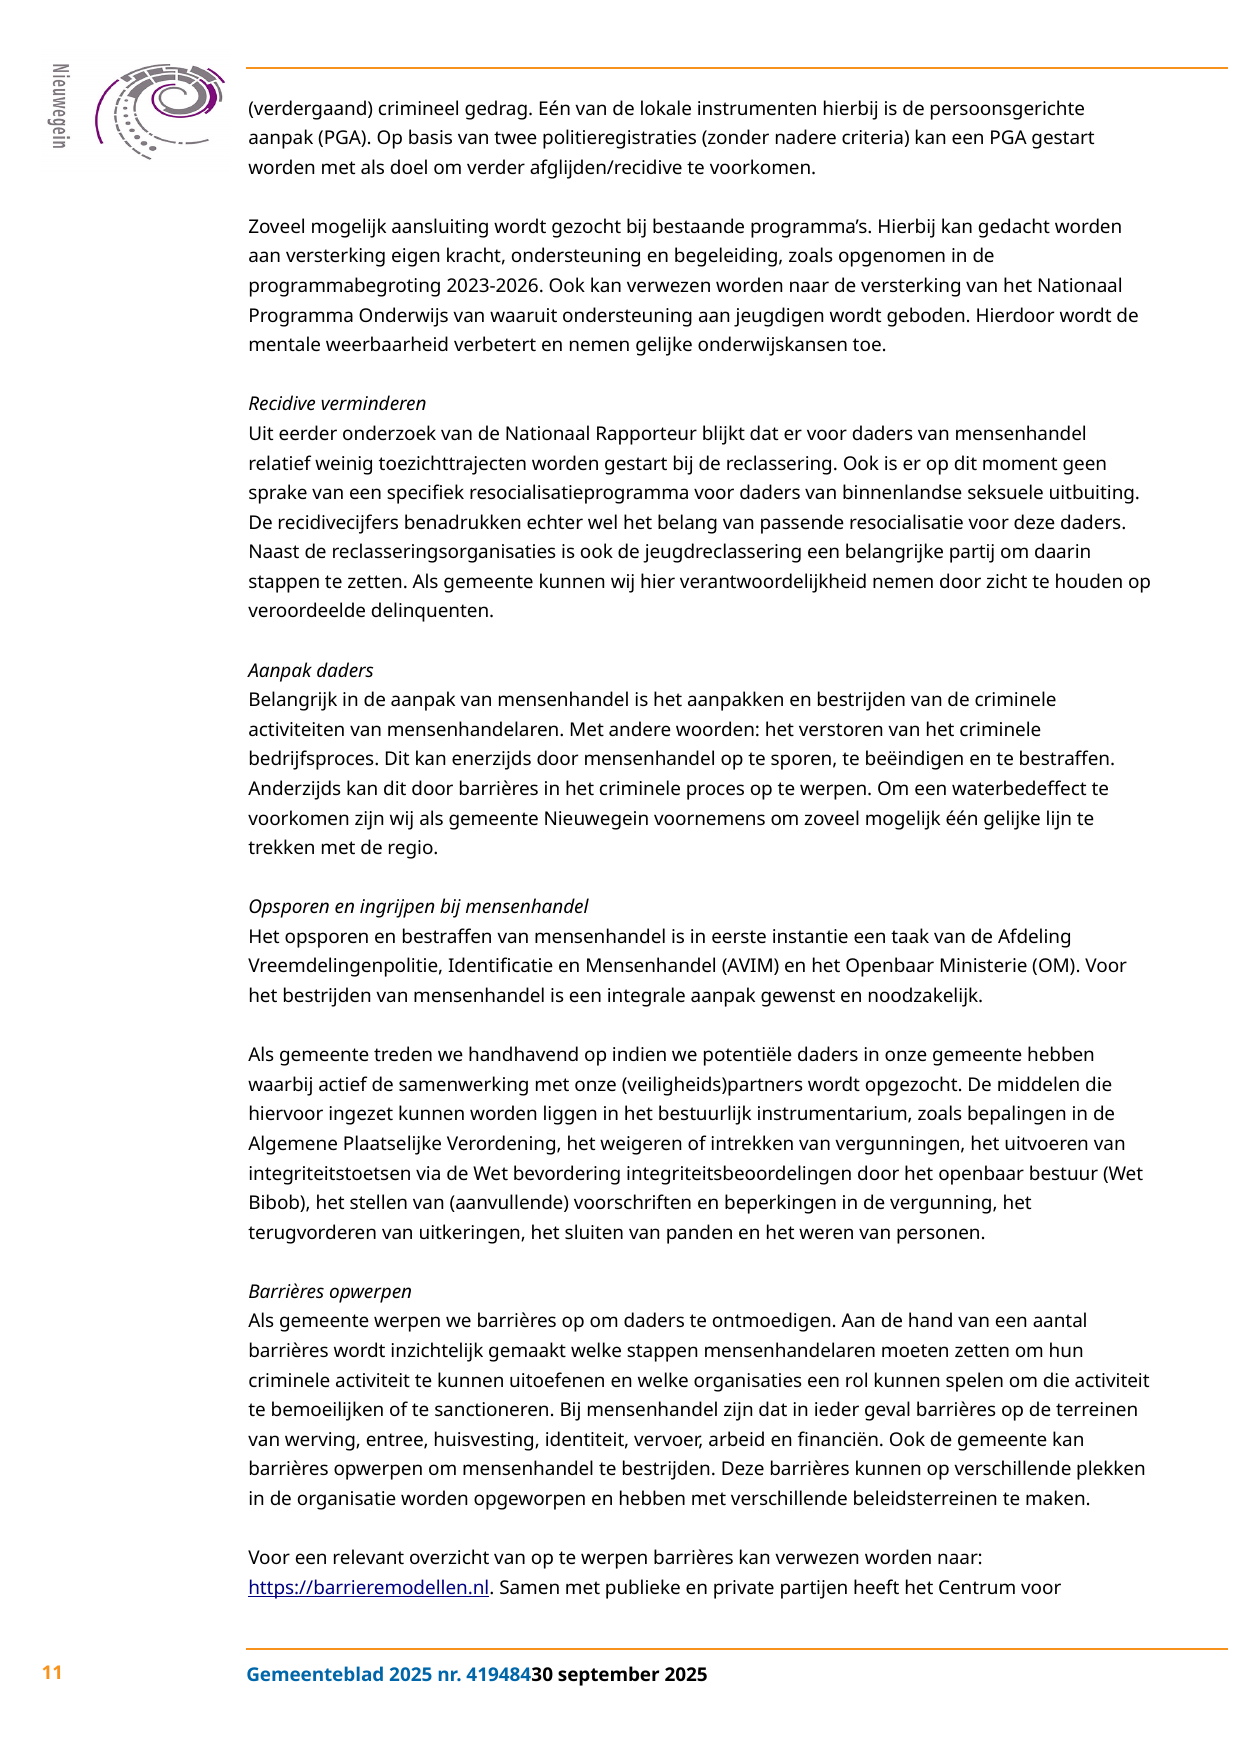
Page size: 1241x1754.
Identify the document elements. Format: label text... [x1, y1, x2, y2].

text Aanpak daders [248, 657, 1152, 683]
text Als gemeente werpen we barrières op om daders te ontmoedigen. Aan de hand van een aantal barrières wordt inzichtelijk gemaakt welke stappen mensenhandelaren moeten zetten om hun criminele activiteit te kunnen uitoefenen en welke organisaties een rol kunnen spelen om die activiteit te bemoeilijken of te sanctioneren. Bij mensenhandel zijn dat in ieder geval barrières op de terreinen van werving, entree, huisvesting, identiteit, vervoer, arbeid en financiën. Ook de gemeente kan barrières opwerpen om mensenhandel te bestrijden. Deze barrières kunnen op verschillende plekken in de organisatie worden opgeworpen en hebben met verschillende beleidsterreinen te maken. [248, 1308, 1152, 1511]
text Het opsporen en bestraffen van mensenhandel is in eerste instantie een taak van de Afdeling Vreemdelingenpolitie, Identificatie en Mensenhandel (AVIM) en het Openbaar Ministerie (OM). Voor het bestrijden van mensenhandel is een integrale aanpak gewenst en noodzakelijk. [248, 923, 1152, 1008]
text Voor een relevant overzicht van op te werpen barrières kan verwezen worden naar: https://barrieremodellen.nl. Samen met publieke en private partijen heeft het Centrum voor [248, 1544, 1152, 1600]
picture [41, 47, 231, 172]
text (verdergaand) crimineel gedrag. Eén van de lokale instrumenten hierbij is de persoonsgerichte aanpak (PGA). Op basis van twee politieregistraties (zonder nadere criteria) kan een PGA gestart worden met als doel om verder afglijden/recidive te voorkomen. [248, 95, 1152, 180]
text Barrières opwerpen [248, 1278, 1152, 1304]
text Uit eerder onderzoek van de Nationaal Rapporteur blijkt dat er voor daders van mensenhandel relatief weinig toezichttrajecten worden gestart bij de reclassering. Ook is er op dit moment geen sprake van een specifiek resocialisatieprogramma voor daders van binnenlandse seksuele uitbuiting. De recidivecijfers benadrukken echter wel het belang van passende resocialisatie voor deze daders. Naast de reclasseringsorganisaties is ook de jeugdreclassering een belangrijke partij om daarin stappen te zetten. Als gemeente kunnen wij hier verantwoordelijkheid nemen door zicht te houden op veroordeelde delinquenten. [248, 420, 1152, 623]
text Recidive verminderen [248, 391, 1152, 416]
text Opsporen en ingrijpen bij mensenhandel [248, 893, 1152, 919]
text Zoveel mogelijk aansluiting wordt gezocht bij bestaande programma’s. Hierbij kan gedacht worden aan versterking eigen kracht, ondersteuning en begeleiding, zoals opgenomen in de programmabegroting 2023-2026. Ook kan verwezen worden naar de versterking van het Nationaal Programma Onderwijs van waaruit ondersteuning aan jeugdigen wordt geboden. Hierdoor wordt de mentale weerbaarheid verbetert en nemen gelijke onderwijskansen toe. [248, 213, 1152, 357]
text Als gemeente treden we handhavend op indien we potentiële daders in onze gemeente hebben waarbij actief de samenwerking met onze (veiligheids)partners wordt opgezocht. De middelen die hiervoor ingezet kunnen worden liggen in het bestuurlijk instrumentarium, zoals bepalingen in de Algemene Plaatselijke Verordening, het weigeren of intrekken van vergunningen, het uitvoeren van integriteitstoetsen via de Wet bevordering integriteitsbeoordelingen door het openbaar bestuur (Wet Bibob), het stellen van (aanvullende) voorschriften en beperkingen in de vergunning, het terugvorderen van uitkeringen, het sluiten van panden en het weren van personen. [248, 1041, 1152, 1245]
text Belangrijk in de aanpak van mensenhandel is het aanpakken en bestrijden van de criminele activiteiten van mensenhandelaren. Met andere woorden: het verstoren van het criminele bedrijfsproces. Dit kan enerzijds door mensenhandel op te sporen, te beëindigen en te bestraffen. Anderzijds kan dit door barrières in het criminele proces op te werpen. Om een waterbedeffect te voorkomen zijn wij als gemeente Nieuwegein voornemens om zoveel mogelijk één gelijke lijn te trekken met de regio. [248, 686, 1152, 860]
